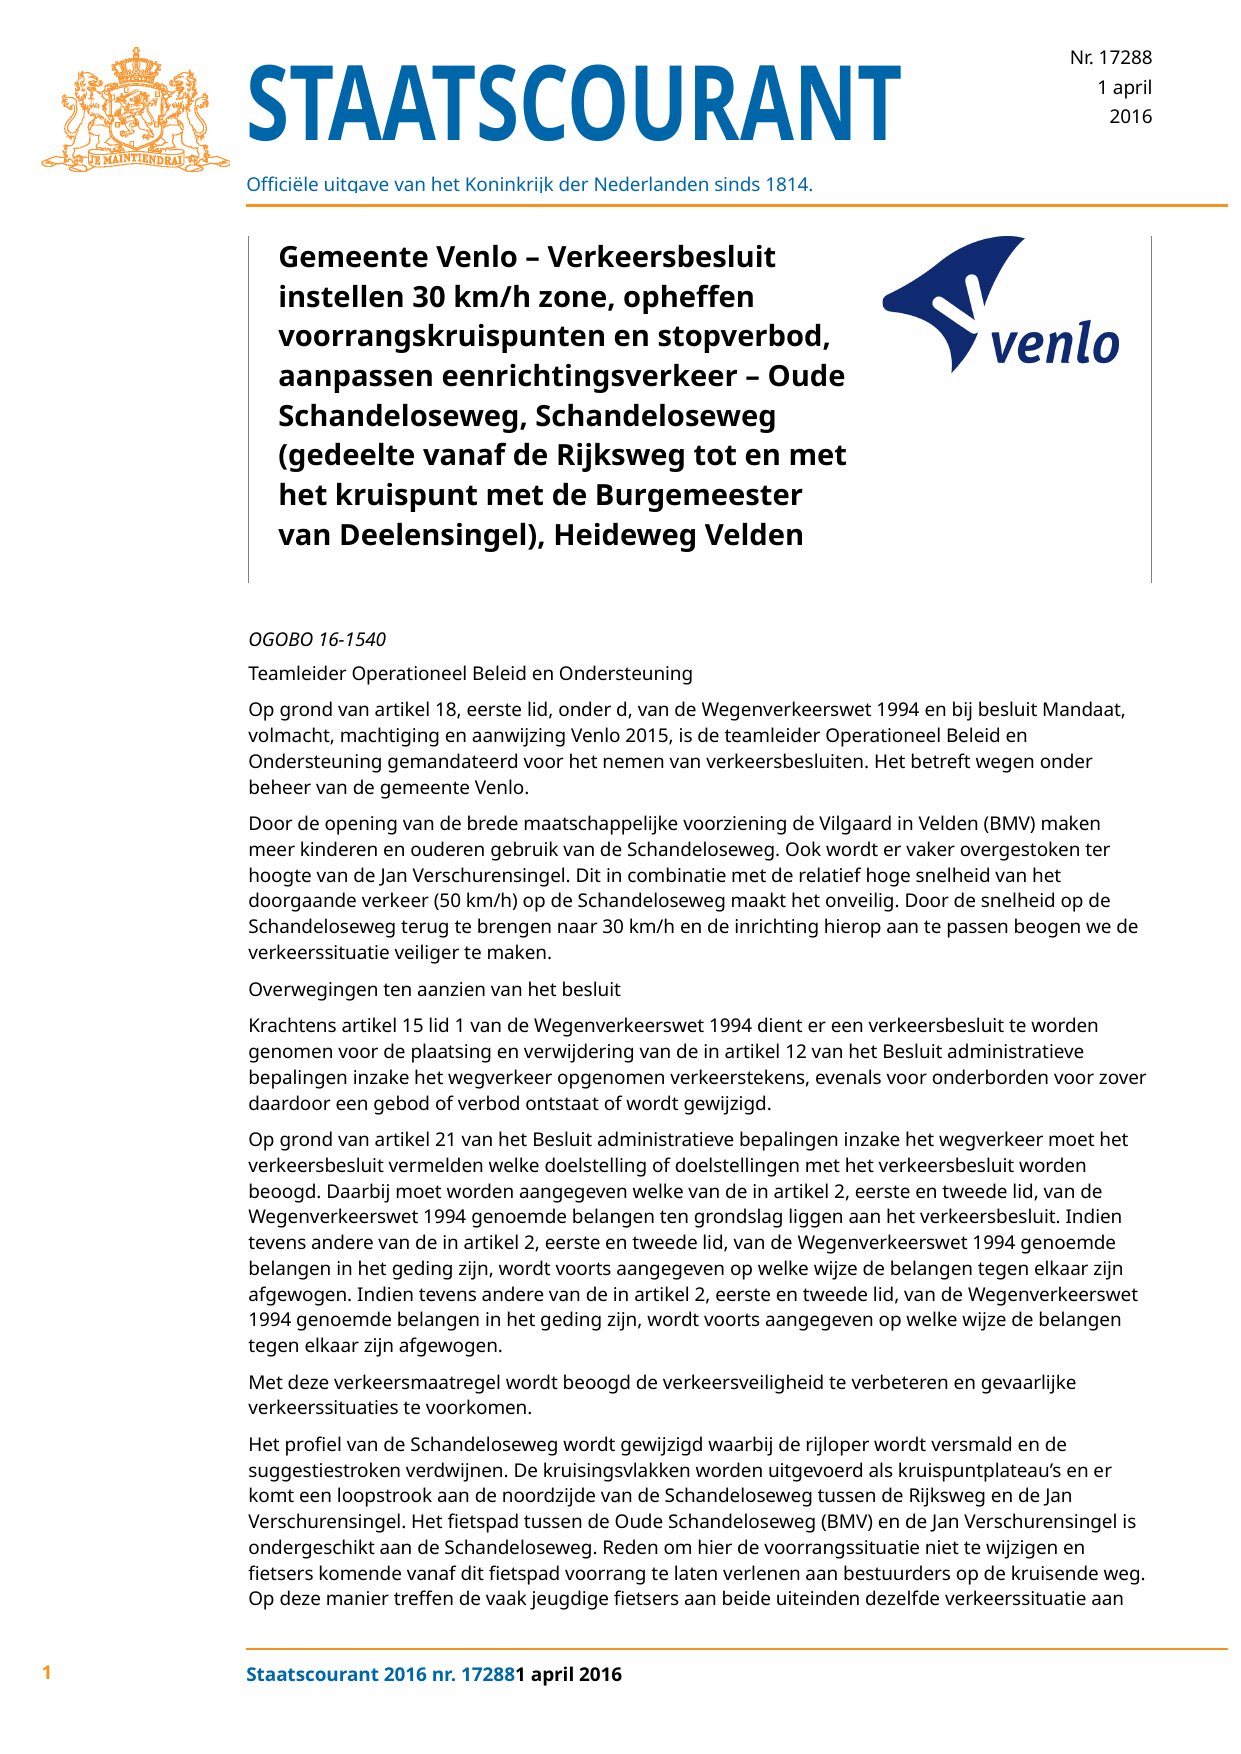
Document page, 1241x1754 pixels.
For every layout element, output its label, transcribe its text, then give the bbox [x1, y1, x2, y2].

text Op grond van artikel 21 van het Besluit administratieve bepalingen inzake het wegverkeer moet het verkeersbesluit vermelden welke doelstelling of doelstellingen met het verkeersbesluit worden beoogd. Daarbij moet worden aangegeven welke van de in artikel 2, eerste en tweede lid, van de Wegenverkeerswet 1994 genoemde belangen ten grondslag liggen aan het verkeersbesluit. Indien tevens andere van de in artikel 2, eerste en tweede lid, van de Wegenverkeerswet 1994 genoemde belangen in het geding zijn, wordt voorts aangegeven op welke wijze de belangen tegen elkaar zijn afgewogen. Indien tevens andere van de in artikel 2, eerste en tweede lid, van de Wegenverkeerswet 1994 genoemde belangen in het geding zijn, wordt voorts aangegeven op welke wijze de belangen tegen elkaar zijn afgewogen. [248, 1126, 1152, 1358]
picture [882, 236, 1119, 373]
text Overwegingen ten aanzien van het besluit [248, 976, 1152, 1002]
text Door de opening van de brede maatschappelijke voorziening de Vilgaard in Velden (BMV) maken meer kinderen en ouderen gebruik van de Schandeloseweg. Ook wordt er vaker overgestoken ter hoogte van de Jan Verschurensingel. Dit in combinatie met de relatief hoge snelheid van het doorgaande verkeer (50 km/h) op de Schandeloseweg maakt het onveilig. Door de snelheid op de Schandeloseweg terug te brengen naar 30 km/h en de inrichting hierop aan te passen beogen we de verkeerssituatie veiliger te maken. [248, 811, 1152, 965]
text Met deze verkeersmaatregel wordt beoogd de verkeersveiligheid te verbeteren en gevaarlijke verkeerssituaties te voorkomen. [248, 1369, 1152, 1420]
text Het profiel van de Schandeloseweg wordt gewijzigd waarbij de rijloper wordt versmald en de suggestiestroken verdwijnen. De kruisingsvlakken worden uitgevoerd als kruispuntplateau’s en er komt een loopstrook aan de noordzijde van de Schandeloseweg tussen de Rijksweg en de Jan Verschurensingel. Het fietspad tussen de Oude Schandeloseweg (BMV) en de Jan Verschurensingel is ondergeschikt aan de Schandeloseweg. Reden om hier de voorrangssituatie niet te wijzigen en fietsers komende vanaf dit fietspad voorrang te laten verlenen aan bestuurders op de kruisende weg. Op deze manier treffen de vaak jeugdige fietsers aan beide uiteinden dezelfde verkeerssituatie aan [248, 1431, 1152, 1611]
text OGOBO 16-1540 [248, 626, 1152, 652]
text Op grond van artikel 18, eerste lid, onder d, van de Wegenverkeerswet 1994 en bij besluit Mandaat, volmacht, machtiging en aanwijzing Venlo 2015, is de teamleider Operationeel Beleid en Ondersteuning gemandateerd voor het nemen van verkeersbesluiten. Het betreft wegen onder beheer van de gemeente Venlo. [248, 697, 1152, 799]
table_header [850, 236, 1151, 583]
text Krachtens artikel 15 lid 1 van de Wegenverkeerswet 1994 dient er een verkeersbesluit te worden genomen voor de plaatsing en verwijdering van de in artikel 12 van het Besluit administratieve bepalingen inzake het wegverkeer opgenomen verkeerstekens, evenals voor onderborden voor zover daardoor een gebod of verbod ontstaat of wordt gewijzigd. [248, 1012, 1152, 1115]
picture [41, 47, 231, 172]
text Teamleider Operationeel Beleid en Ondersteuning [248, 660, 1152, 686]
table_header Gemeente Venlo – Verkeersbesluit instellen 30 km/h zone, opheffen voorrangskruispunten en stopverbod, aanpassen eenrichtingsverkeer – Oude Schandeloseweg, Schandeloseweg (gedeelte vanaf de Rijksweg tot en met het kruispunt met de Burgemeester van Deelensingel), Heideweg Velden [249, 236, 850, 583]
